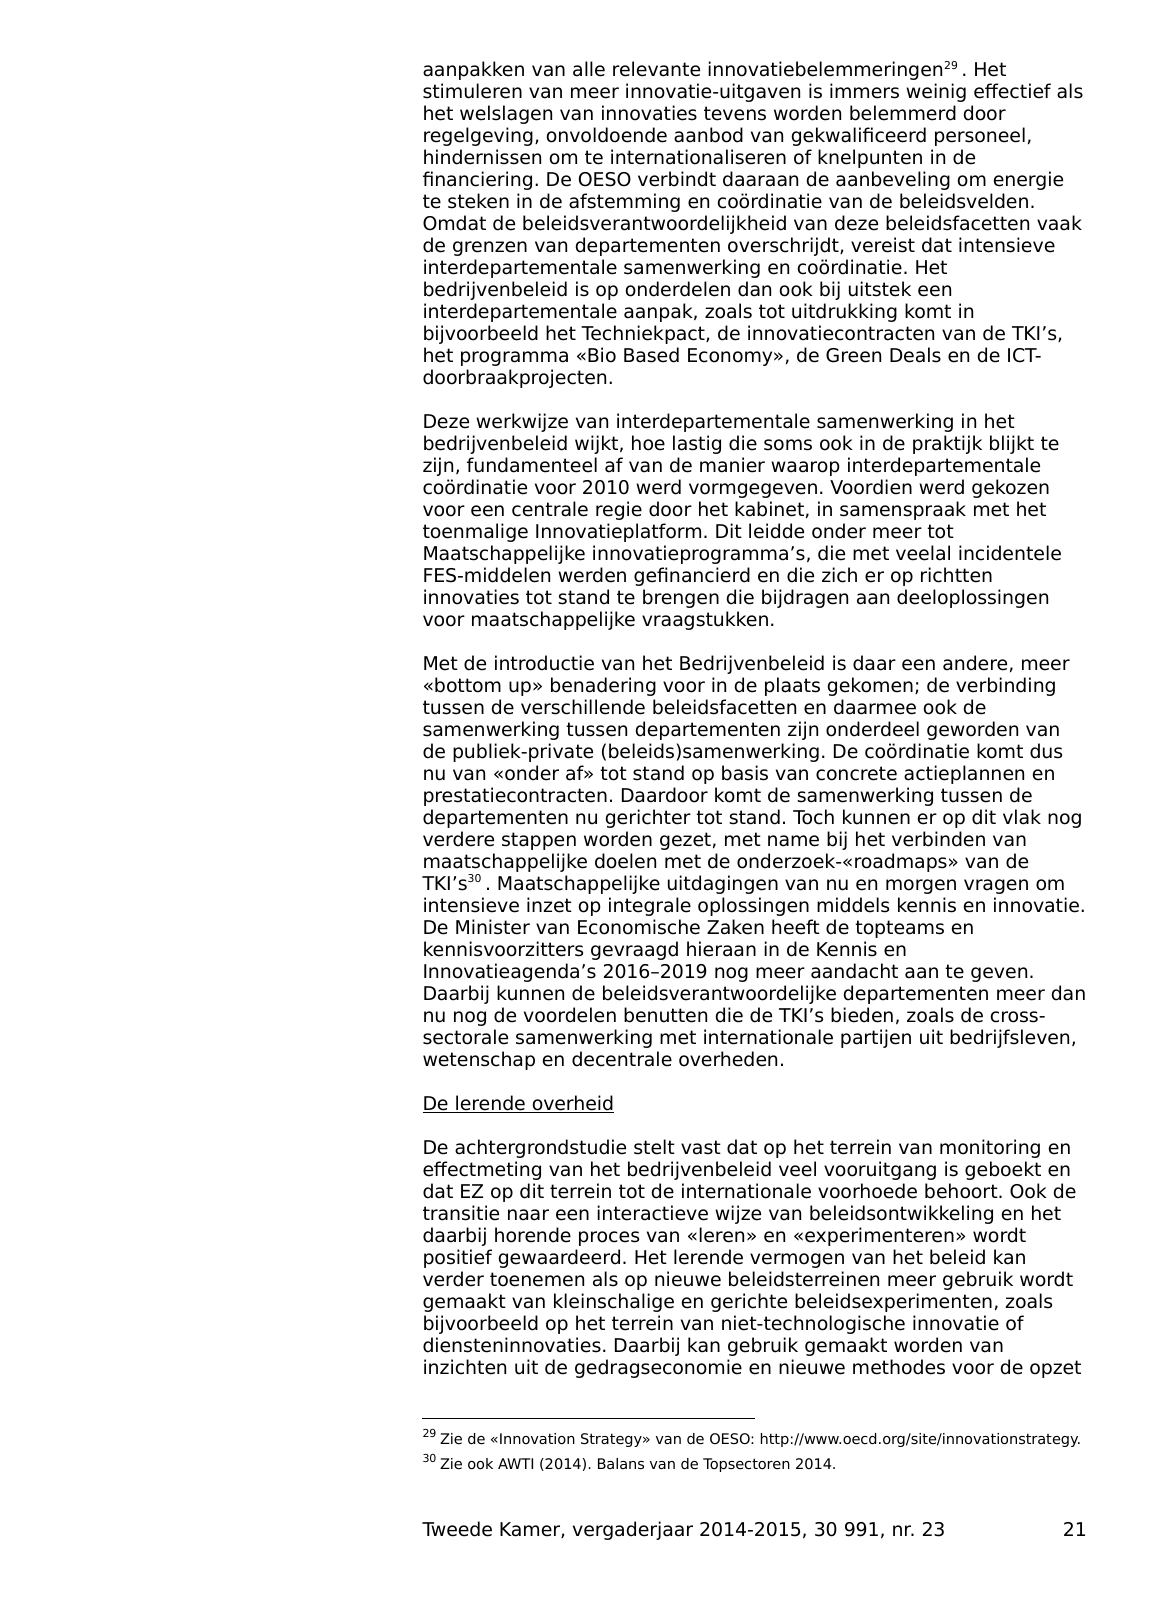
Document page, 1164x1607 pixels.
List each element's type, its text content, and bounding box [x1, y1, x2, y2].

text aanpakken van alle relevante innovatiebelemmeringen. Het stimuleren van meer innovatie-uitgaven is immers weinig effectief als het welslagen van innovaties tevens worden belemmerd door regelgeving, onvoldoende aanbod van gekwalificeerd personeel, hindernissen om te internationaliseren of knelpunten in de financiering. De OESO verbindt daaraan de aanbeveling om energie te steken in de afstemming en coördinatie van de beleidsvelden. Omdat de beleidsverantwoordelijkheid van deze beleidsfacetten vaak de grenzen van departementen overschrijdt, vereist dat intensieve interdepartementale samenwerking en coördinatie. Het bedrijvenbeleid is op onderdelen dan ook bij uitstek een interdepartementale aanpak, zoals tot uitdrukking komt in bijvoorbeeld het Techniekpact, de innovatiecontracten van de TKI’s, het programma «Bio Based Economy», de Green Deals en de ICT-doorbraakprojecten. [422, 59, 1087, 389]
text Met de introductie van het Bedrijvenbeleid is daar een andere, meer «bottom up» benadering voor in de plaats gekomen; de verbinding tussen de verschillende beleidsfacetten en daarmee ook de samenwerking tussen departementen zijn onderdeel geworden van de publiek-private (beleids)samenwerking. De coördinatie komt dus nu van «onder af» tot stand op basis van concrete actieplannen en prestatiecontracten. Daardoor komt de samenwerking tussen de departementen nu gerichter tot stand. Toch kunnen er op dit vlak nog verdere stappen worden gezet, met name bij het verbinden van maatschappelijke doelen met de onderzoek-«roadmaps» van de TKI’s. Maatschappelijke uitdagingen van nu en morgen vragen om intensieve inzet op integrale oplossingen middels kennis en innovatie. De Minister van Economische Zaken heeft de topteams en kennisvoorzitters gevraagd hieraan in de Kennis en Innovatieagenda’s 2016–2019 nog meer aandacht aan te geven. Daarbij kunnen de beleidsverantwoordelijke departementen meer dan nu nog de voordelen benutten die de TKI’s bieden, zoals de cross-sectorale samenwerking met internationale partijen uit bedrijfsleven, wetenschap en decentrale overheden. [422, 653, 1087, 1071]
text De achtergrondstudie stelt vast dat op het terrein van monitoring en effectmeting van het bedrijvenbeleid veel vooruitgang is geboekt en dat EZ op dit terrein tot de internationale voorhoede behoort. Ook de transitie naar een interactieve wijze van beleidsontwikkeling en het daarbij horende proces van «leren» en «experimenteren» wordt positief gewaardeerd. Het lerende vermogen van het beleid kan verder toenemen als op nieuwe beleidsterreinen meer gebruik wordt gemaakt van kleinschalige en gerichte beleidsexperimenten, zoals bijvoorbeeld op het terrein van niet-technologische innovatie of diensteninnovaties. Daarbij kan gebruik gemaakt worden van inzichten uit de gedragseconomie en nieuwe methodes voor de opzet [422, 1137, 1087, 1379]
text Deze werkwijze van interdepartementale samenwerking in het bedrijvenbeleid wijkt, hoe lastig die soms ook in de praktijk blijkt te zijn, fundamenteel af van de manier waarop interdepartementale coördinatie voor 2010 werd vormgegeven. Voordien werd gekozen voor een centrale regie door het kabinet, in samenspraak met het toenmalige Innovatieplatform. Dit leidde onder meer tot Maatschappelijke innovatieprogramma’s, die met veelal incidentele FES-middelen werden gefinancierd en die zich er op richtten innovaties tot stand te brengen die bijdragen aan deeloplossingen voor maatschappelijke vraagstukken. [422, 411, 1087, 631]
text Zie ook AWTI (2014). Balans van de Topsectoren 2014. [422, 1452, 1087, 1474]
text Zie de «Innovation Strategy» van de OESO: http://www.oecd.org/site/innovationstrategy. [422, 1427, 1087, 1449]
subtitle De lerende overheid [422, 1093, 1087, 1115]
